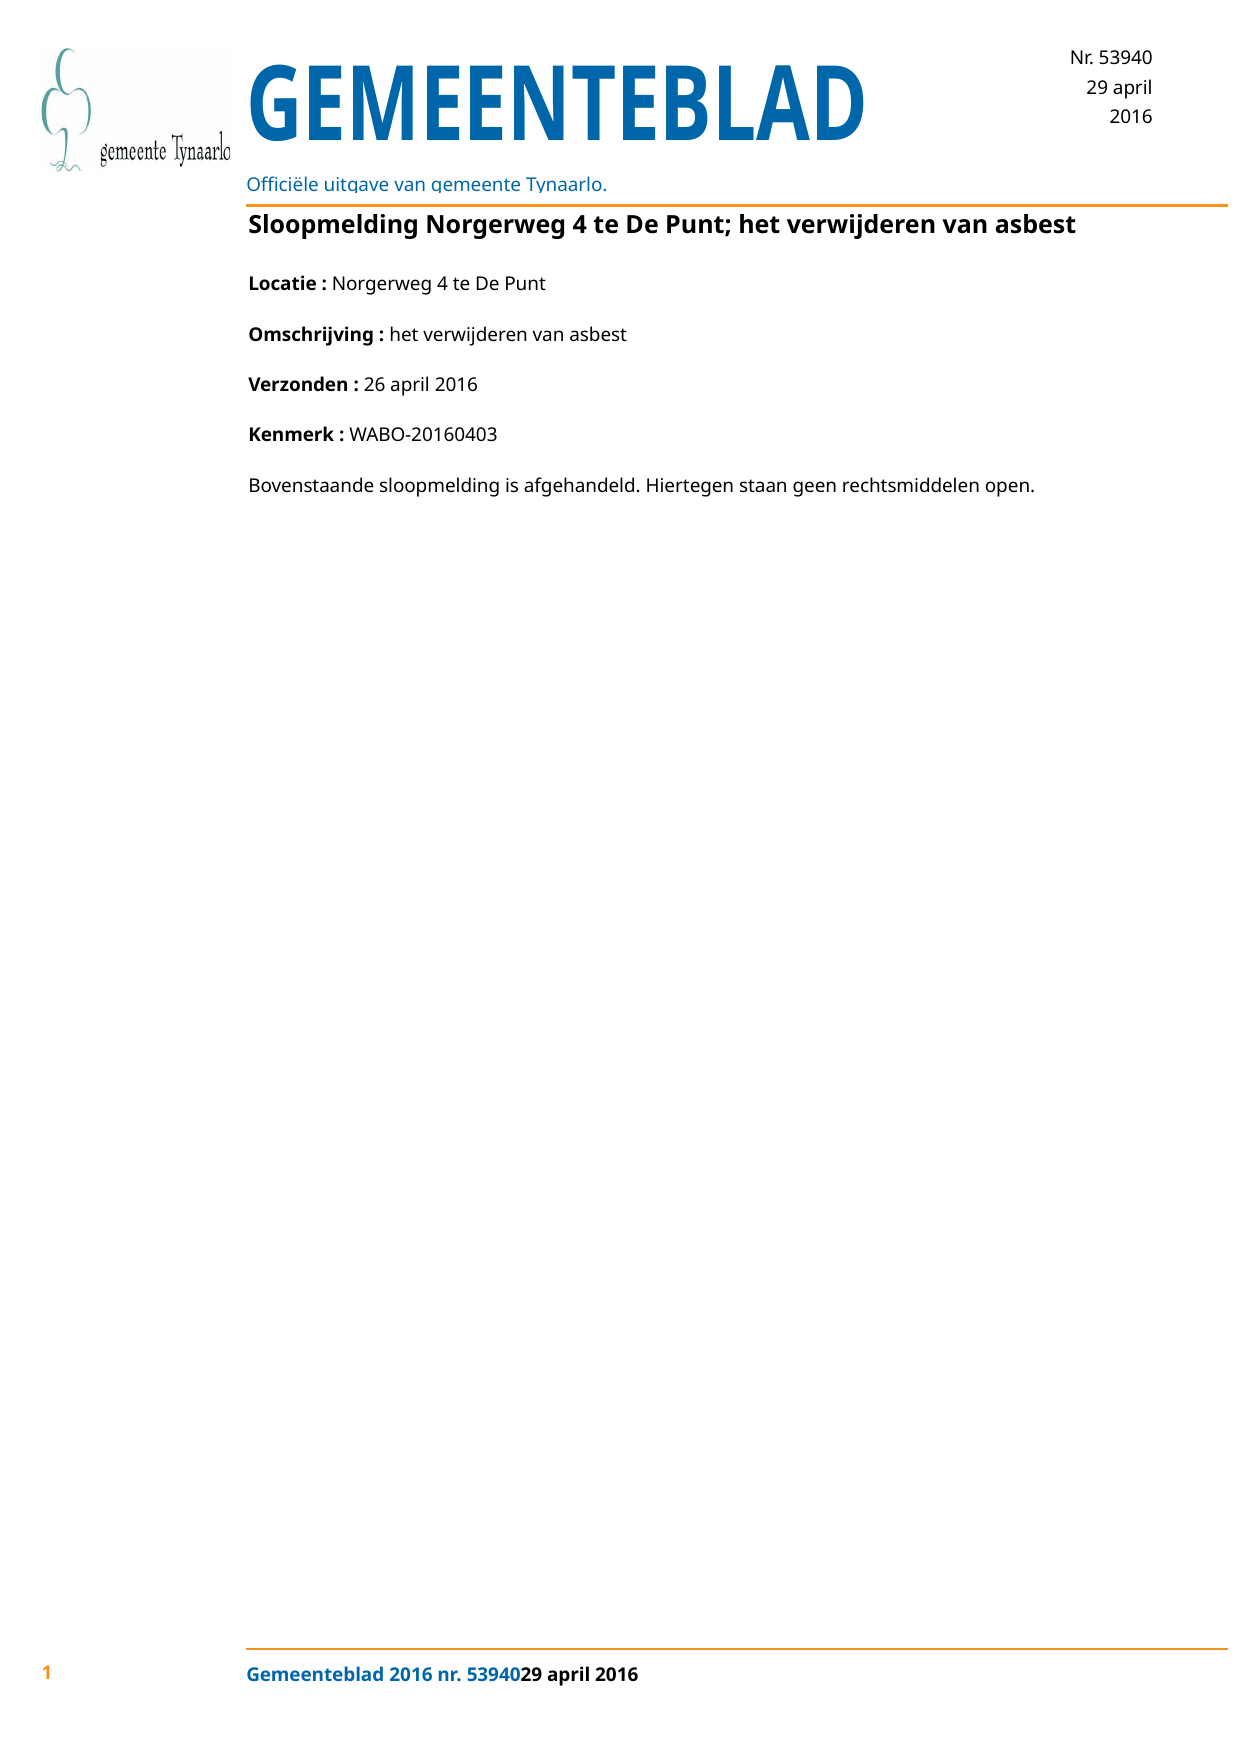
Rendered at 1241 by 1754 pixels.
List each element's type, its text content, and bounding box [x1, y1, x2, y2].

text Sloopmelding Norgerweg 4 te De Punt; het verwijderen van asbest [248, 207, 1152, 241]
picture [41, 47, 231, 172]
text Bovenstaande sloopmelding is afgehandeld. Hiertegen staan geen rechtsmiddelen open. [248, 472, 1152, 498]
text Kenmerk : WABO-20160403 [248, 422, 1152, 447]
text Locatie : Norgerweg 4 te De Punt [248, 270, 1152, 296]
text Verzonden : 26 april 2016 [248, 371, 1152, 397]
text Omschrijving : het verwijderen van asbest [248, 321, 1152, 346]
